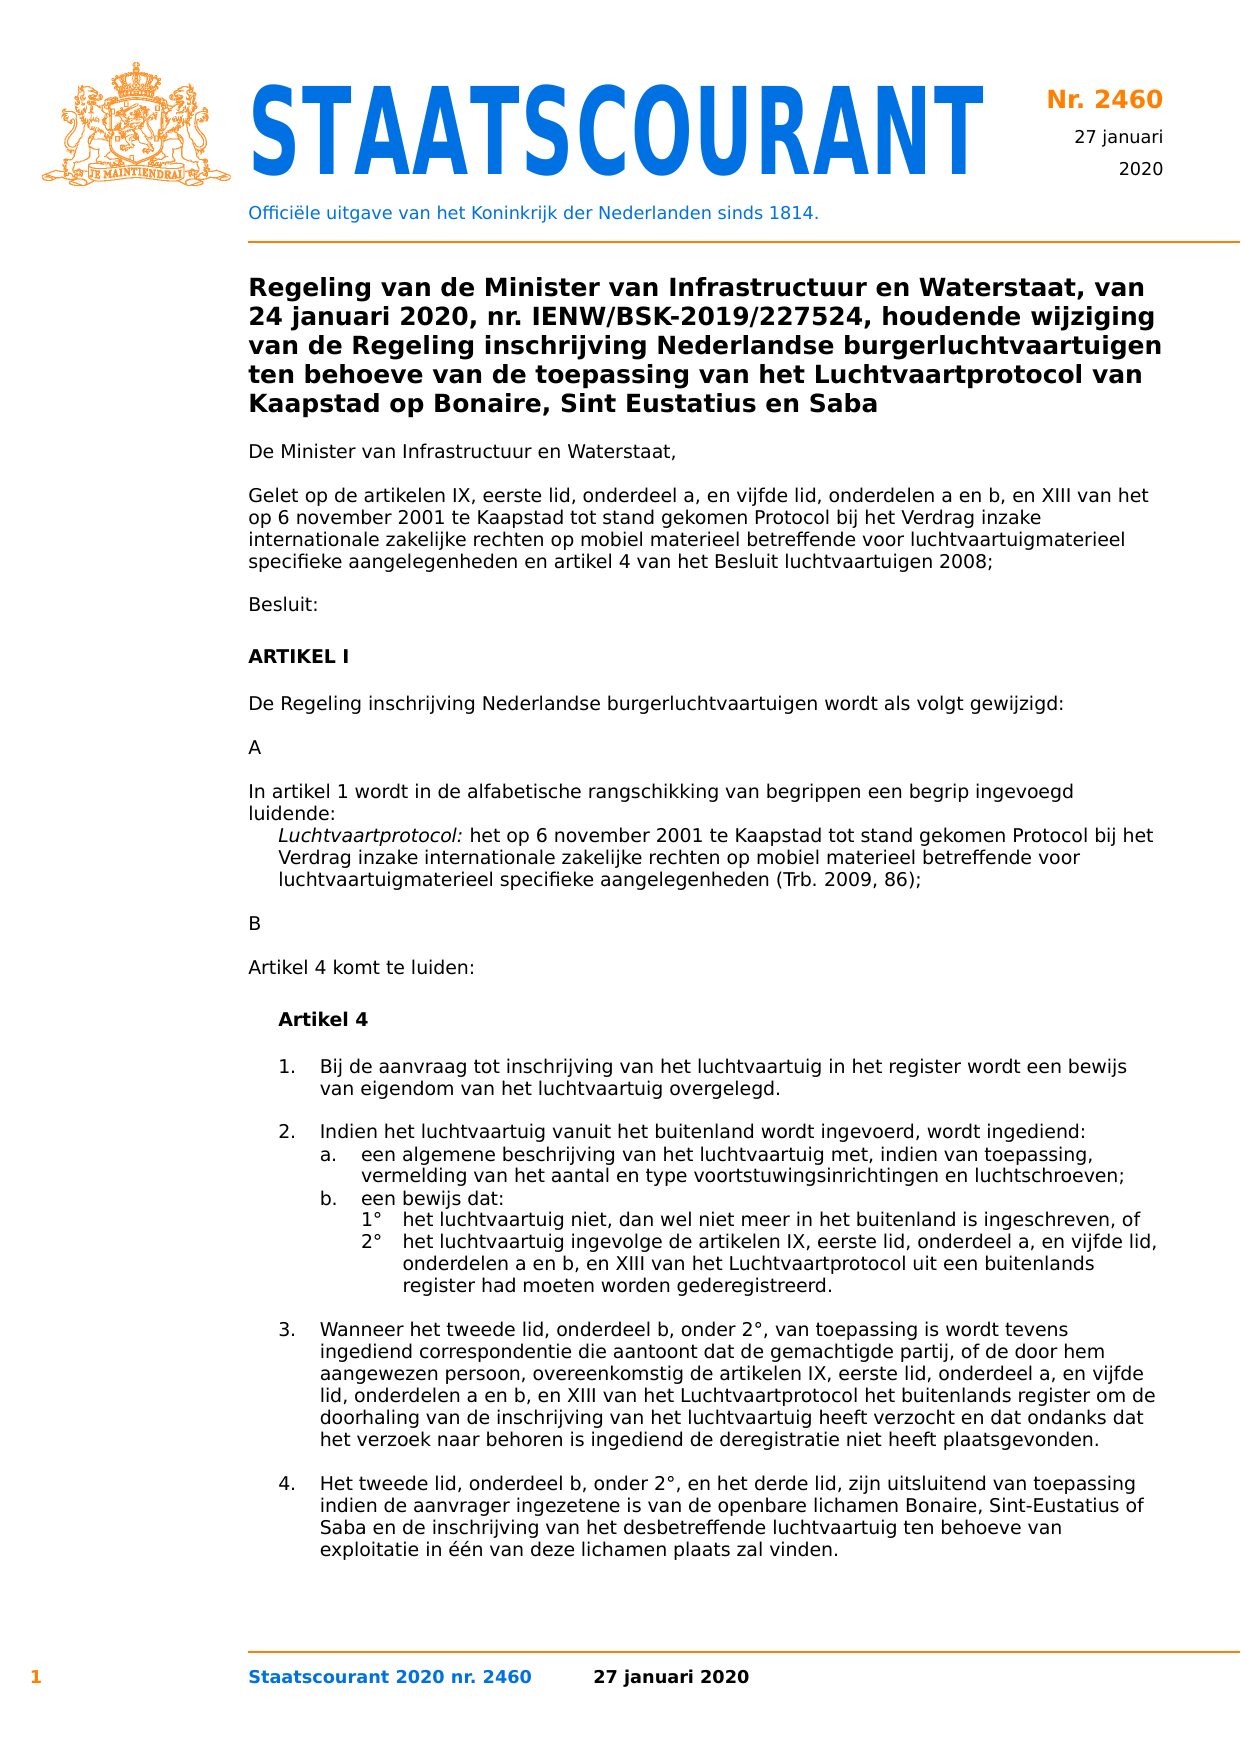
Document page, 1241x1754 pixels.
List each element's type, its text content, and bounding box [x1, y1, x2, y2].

text Besluit: [248, 594, 1163, 616]
picture [41, 62, 231, 186]
text 4. Het tweede lid, onderdeel b, onder 2°, en het derde lid, zijn uitsluitend van toepassing indien de aanvrager ingezetene is van de openbare lichamen Bonaire, Sint-Eustatius of Saba en de inschrijving van het desbetreffende luchtvaartuig ten behoeve van exploitatie in één van deze lichamen plaats zal vinden. [278, 1473, 1163, 1561]
text De Minister van Infrastructuur en Waterstaat, [248, 441, 1163, 463]
text 2° het luchtvaartuig ingevolge de artikelen IX, eerste lid, onderdeel a, en vijfde lid, onderdelen a en b, en XIII van het Luchtvaartprotocol uit een buitenlands register had moeten worden gederegistreerd. [361, 1231, 1163, 1297]
subtitle ARTIKEL I [248, 646, 1163, 668]
table_cell 27 januari [998, 121, 1240, 153]
table_header [25, 62, 248, 241]
text Artikel 4 komt te luiden: [248, 957, 1163, 979]
text 1. Bij de aanvraag tot inschrijving van het luchtvaartuig in het register wordt een bewijs van eigendom van het luchtvaartuig overgelegd. [278, 1056, 1163, 1099]
subtitle Artikel 4 [278, 1009, 1163, 1031]
table_header Nr. 2460 [998, 62, 1240, 121]
text Gelet op de artikelen IX, eerste lid, onderdeel a, en vijfde lid, onderdelen a en b, en XIII van het op 6 november 2001 te Kaapstad tot stand gekomen Protocol bij het Verdrag inzake internationale zakelijke rechten op mobiel materieel betreffende voor luchtvaartuigmaterieel specifieke aangelegenheden en artikel 4 van het Besluit luchtvaartuigen 2008; [248, 484, 1163, 572]
table_header STAATSCOURANT [248, 62, 998, 203]
table_cell Officiële uitgave van het Koninkrijk der Nederlanden sinds 1814. [248, 203, 1240, 241]
text Luchtvaartprotocol: het op 6 november 2001 te Kaapstad tot stand gekomen Protocol bij het Verdrag inzake internationale zakelijke rechten op mobiel materieel betreffende voor luchtvaartuigmaterieel specifieke aangelegenheden (Trb. 2009, 86); [278, 825, 1163, 891]
table_cell 2020 [998, 153, 1240, 203]
text B [248, 913, 1163, 935]
subtitle Regeling van de Minister van Infrastructuur en Waterstaat, van 24 januari 2020, nr. IENW/BSK-2019/227524, houdende wijziging van de Regeling inschrijving Nederlandse burgerluchtvaartuigen ten behoeve van de toepassing van het Luchtvaartprotocol van Kaapstad op Bonaire, Sint Eustatius en Saba [248, 273, 1163, 419]
text 1° het luchtvaartuig niet, dan wel niet meer in het buitenland is ingeschreven, of [361, 1209, 1163, 1231]
text 2. Indien het luchtvaartuig vanuit het buitenland wordt ingevoerd, wordt ingediend: [278, 1121, 1163, 1143]
text 3. Wanneer het tweede lid, onderdeel b, onder 2°, van toepassing is wordt tevens ingediend correspondentie die aantoont dat de gemachtigde partij, of de door hem aangewezen persoon, overeenkomstig de artikelen IX, eerste lid, onderdeel a, en vijfde lid, onderdelen a en b, en XIII van het Luchtvaartprotocol het buitenlands register om de doorhaling van de inschrijving van het luchtvaartuig heeft verzocht en dat ondanks dat het verzoek naar behoren is ingediend de deregistratie niet heeft plaatsgevonden. [278, 1319, 1163, 1451]
text De Regeling inschrijving Nederlandse burgerluchtvaartuigen wordt als volgt gewijzigd: [248, 693, 1163, 715]
text In artikel 1 wordt in de alfabetische rangschikking van begrippen een begrip ingevoegd luidende: [248, 781, 1163, 825]
text b. een bewijs dat: [319, 1187, 1163, 1209]
text a. een algemene beschrijving van het luchtvaartuig met, indien van toepassing, vermelding van het aantal en type voortstuwingsinrichtingen en luchtschroeven; [319, 1143, 1163, 1187]
text A [248, 737, 1163, 759]
